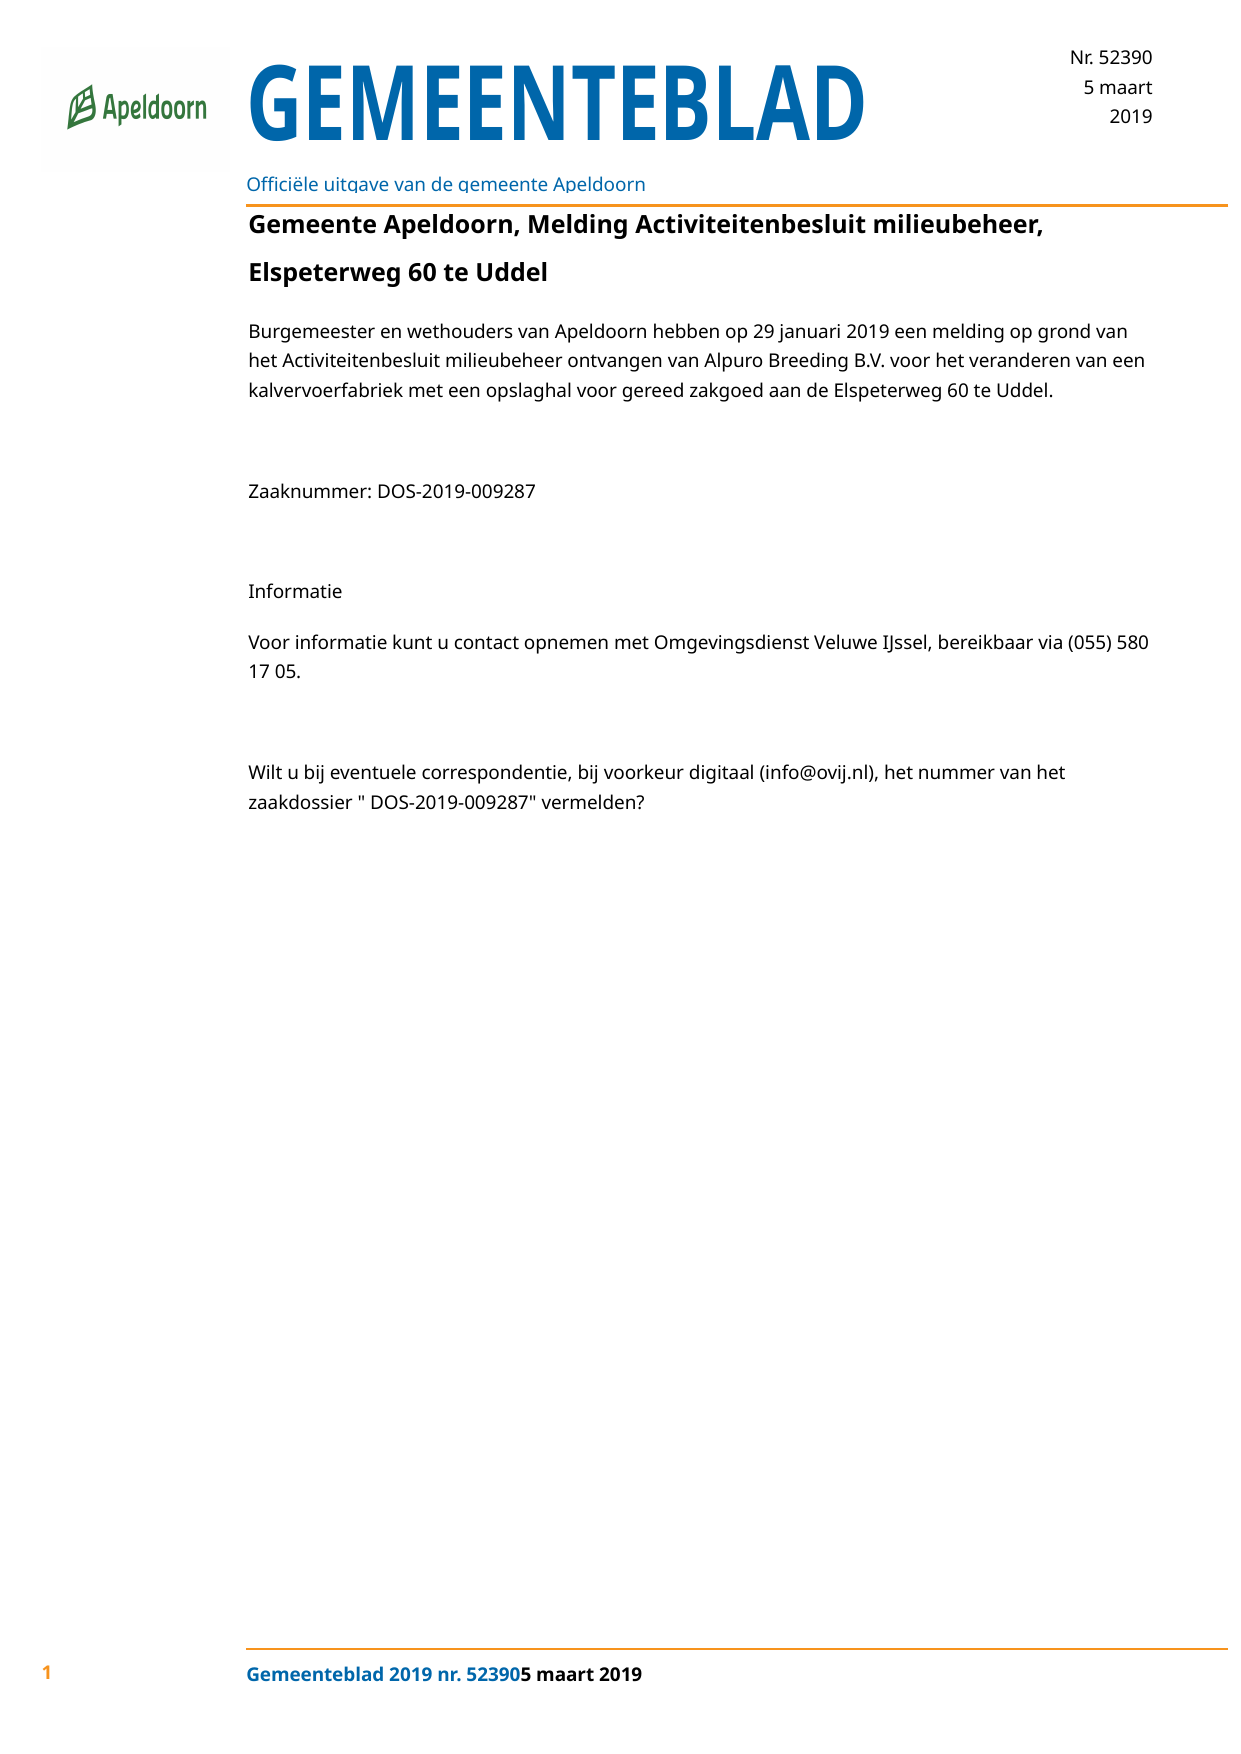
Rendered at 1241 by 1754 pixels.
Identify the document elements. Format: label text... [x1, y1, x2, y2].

text Voor informatie kunt u contact opnemen met Omgevingsdienst Veluwe IJssel, bereikbaar via (055) 580 17 05. [248, 629, 1152, 684]
text Burgemeester en wethouders van Apeldoorn hebben op 29 januari 2019 een melding op grond van het Activiteitenbesluit milieubeheer ontvangen van Alpuro Breeding B.V. voor het veranderen van een kalvervoerfabriek met een opslaghal voor gereed zakgoed aan de Elspeterweg 60 te Uddel. [248, 318, 1152, 403]
text Gemeente Apeldoorn, Melding Activiteitenbesluit milieubeheer, Elspeterweg 60 te Uddel [248, 207, 1152, 288]
text Wilt u bij eventuele correspondentie, bij voorkeur digitaal (info@ovij.nl), het nummer van het zaakdossier " DOS-2019-009287" vermelden? [248, 759, 1152, 815]
text Informatie [248, 579, 1152, 604]
text Zaaknummer: DOS-2019-009287 [248, 478, 1152, 504]
picture [41, 47, 231, 172]
